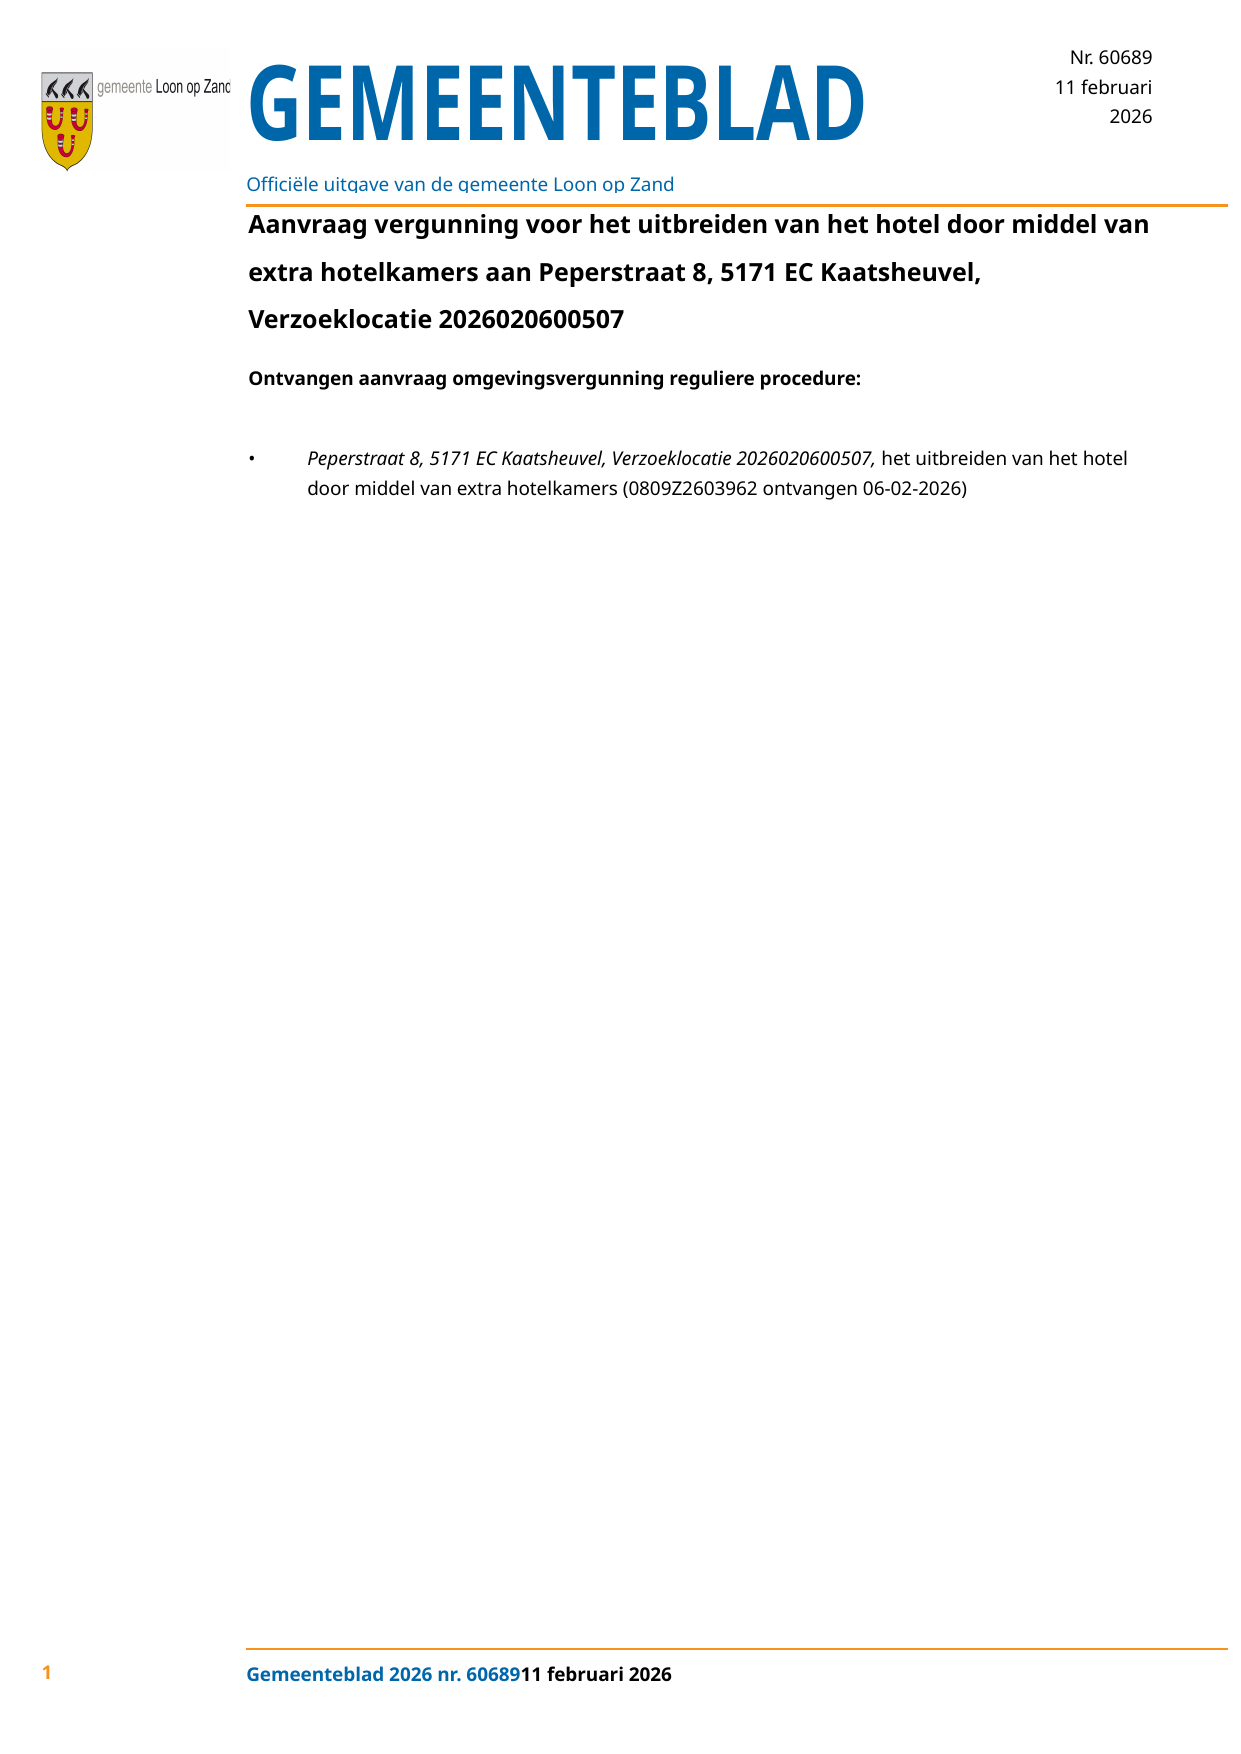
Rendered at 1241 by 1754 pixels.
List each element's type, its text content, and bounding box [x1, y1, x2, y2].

text Ontvangen aanvraag omgevingsvergunning reguliere procedure: [248, 366, 1152, 391]
list Peperstraat 8, 5171 EC Kaatsheuvel, Verzoeklocatie 2026020600507, het uitbreiden van het hotel door middel van extra hotelkamers (0809Z2603962 ontvangen 06-02-2026) [248, 446, 1152, 501]
picture [41, 47, 231, 172]
text Aanvraag vergunning voor het uitbreiden van het hotel door middel van extra hotelkamers aan Peperstraat 8, 5171 EC Kaatsheuvel, Verzoeklocatie 2026020600507 [248, 207, 1152, 336]
